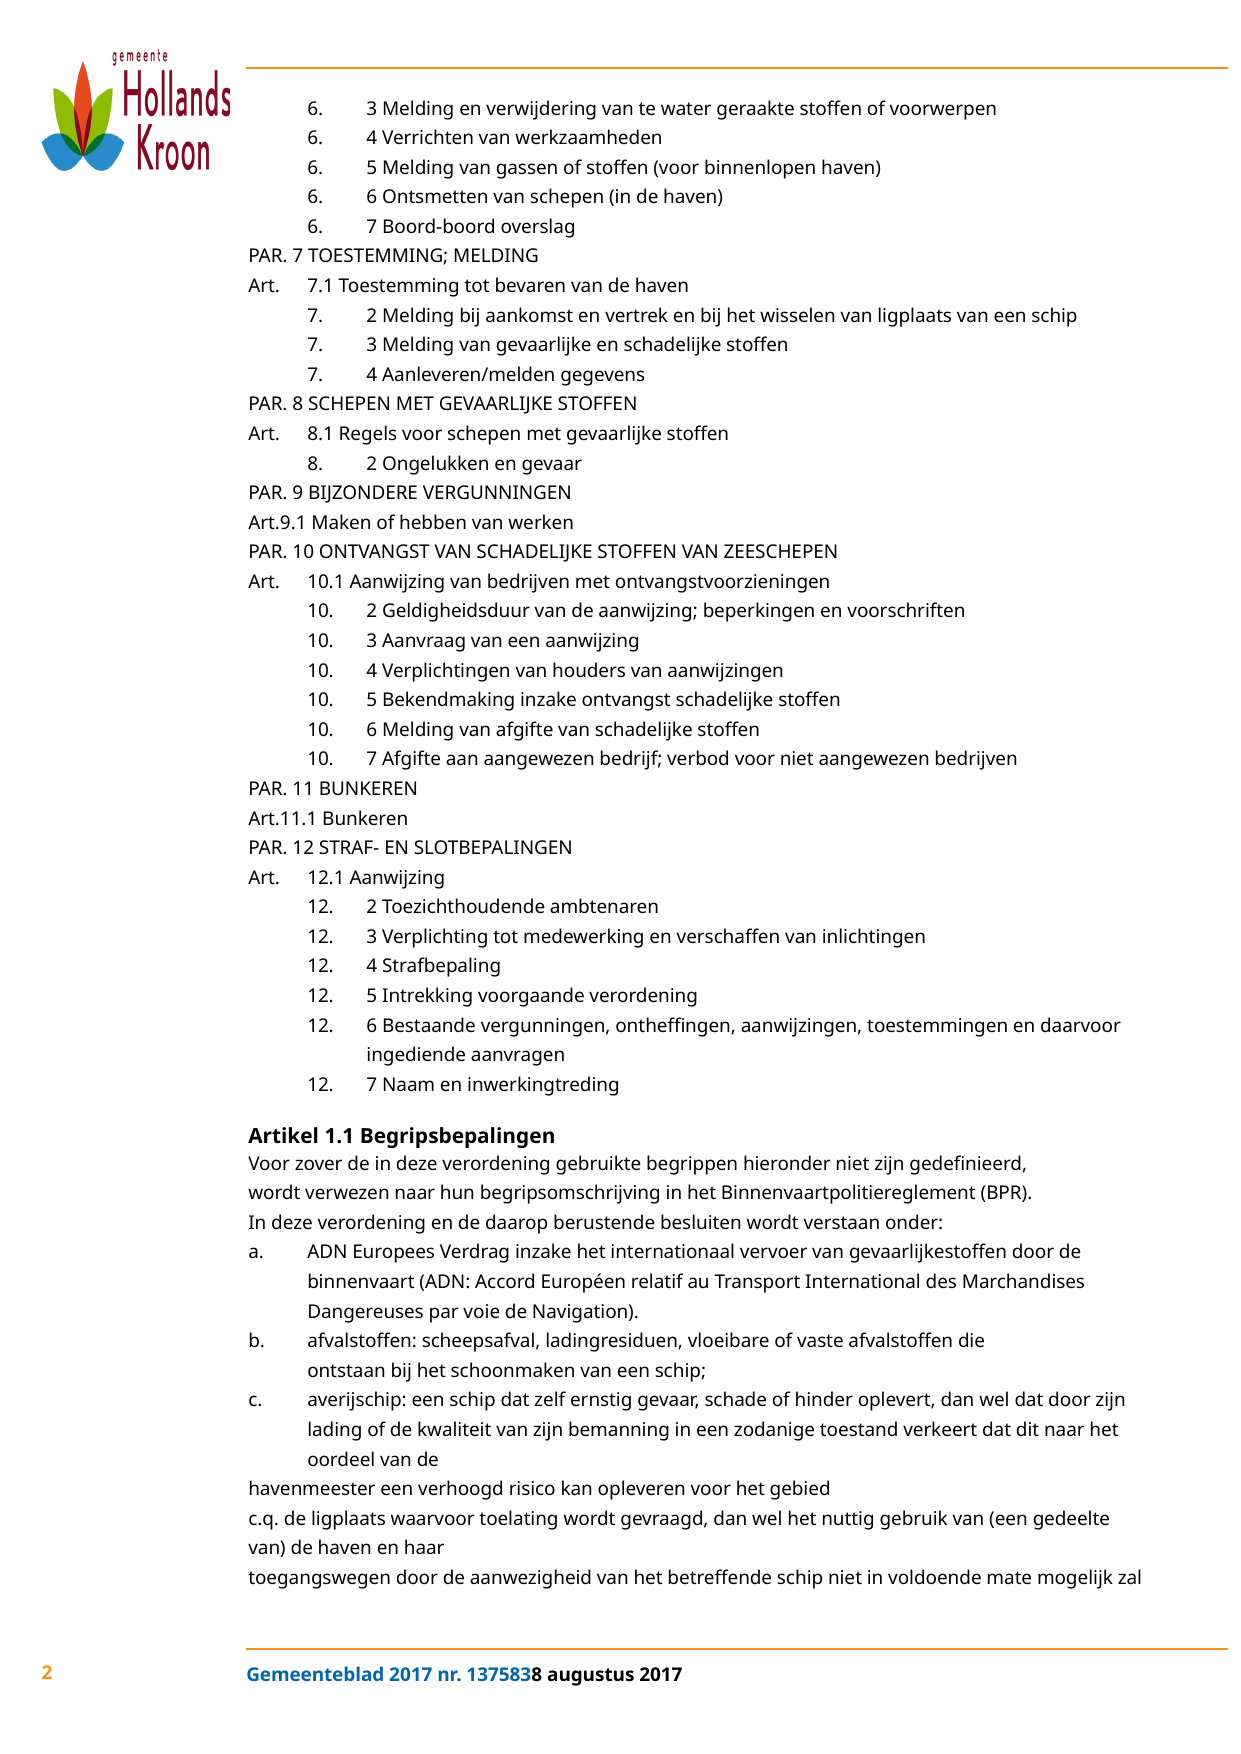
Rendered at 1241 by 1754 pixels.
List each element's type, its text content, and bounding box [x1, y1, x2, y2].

list 2 Melding bij aankomst en vertrek en bij het wisselen van ligplaats van een schip [307, 302, 1152, 328]
list ingediende aanvragen [307, 1041, 1152, 1067]
list 7.1 Toestemming tot bevaren van de haven [248, 272, 1152, 298]
list 4 Aanleveren/melden gegevens [307, 361, 1152, 387]
text In deze verordening en de daarop berustende besluiten wordt verstaan onder: [248, 1209, 1152, 1235]
text wordt verwezen naar hun begripsomschrijving in het Binnenvaartpolitiereglement (BPR). [248, 1179, 1152, 1205]
list 6 Melding van afgifte van schadelijke stoffen [307, 716, 1152, 742]
list 7 Afgifte aan aangewezen bedrijf; verbod voor niet aangewezen bedrijven [307, 746, 1152, 771]
list 4 Strafbepaling [307, 953, 1152, 978]
list ontstaan bij het schoonmaken van een schip; [248, 1357, 1152, 1383]
list 6 Bestaande vergunningen, ontheffingen, aanwijzingen, toestemmingen en daarvoor [307, 1012, 1152, 1038]
list 5 Melding van gassen of stoffen (voor binnenlopen haven) [307, 154, 1152, 180]
text PAR. 7 TOESTEMMING; MELDING [248, 243, 1152, 268]
text Voor zover de in deze verordening gebruikte begrippen hieronder niet zijn gedefinieerd, [248, 1150, 1152, 1176]
text havenmeester een verhoogd risico kan opleveren voor het gebied [248, 1475, 1152, 1501]
text PAR. 11 BUNKEREN [248, 775, 1152, 801]
text PAR. 8 SCHEPEN MET GEVAARLIJKE STOFFEN [248, 391, 1152, 416]
text Art.11.1 Bunkeren [248, 805, 1152, 831]
text c.q. de ligplaats waarvoor toelating wordt gevraagd, dan wel het nuttig gebruik van (een gedeelte van) de haven en haar [248, 1505, 1152, 1560]
list 2 Ongelukken en gevaar [307, 450, 1152, 476]
text Art.9.1 Maken of hebben van werken [248, 509, 1152, 535]
list 10.1 Aanwijzing van bedrijven met ontvangstvoorzieningen [248, 568, 1152, 594]
text PAR. 12 STRAF- EN SLOTBEPALINGEN [248, 834, 1152, 860]
list 3 Melding van gevaarlijke en schadelijke stoffen [307, 331, 1152, 357]
list 2 Toezichthoudende ambtenaren [307, 893, 1152, 919]
picture [41, 47, 231, 172]
list 5 Intrekking voorgaande verordening [307, 982, 1152, 1008]
text PAR. 10 ONTVANGST VAN SCHADELIJKE STOFFEN VAN ZEESCHEPEN [248, 538, 1152, 564]
list 6 Ontsmetten van schepen (in de haven) [307, 183, 1152, 209]
text toegangswegen door de aanwezigheid van het betreffende schip niet in voldoende mate mogelijk zal [248, 1564, 1152, 1590]
list 3 Verplichting tot medewerking en verschaffen van inlichtingen [307, 923, 1152, 949]
list 3 Aanvraag van een aanwijzing [307, 627, 1152, 653]
text PAR. 9 BIJZONDERE VERGUNNINGEN [248, 479, 1152, 505]
list 8.1 Regels voor schepen met gevaarlijke stoffen [248, 420, 1152, 446]
list 2 Geldigheidsduur van de aanwijzing; beperkingen en voorschriften [307, 598, 1152, 623]
list afvalstoffen: scheepsafval, ladingresiduen, vloeibare of vaste afvalstoffen die [248, 1327, 1152, 1353]
list 3 Melding en verwijdering van te water geraakte stoffen of voorwerpen [307, 95, 1152, 121]
list 7 Naam en inwerkingtreding [307, 1071, 1152, 1097]
list ADN Europees Verdrag inzake het internationaal vervoer van gevaarlijkestoffen door de binnenvaart (ADN: Accord Européen relatif au Transport International des Marchandises Dangereuses par voie de Navigation). [248, 1239, 1152, 1323]
list averijschip: een schip dat zelf ernstig gevaar, schade of hinder oplevert, dan wel dat door zijn lading of de kwaliteit van zijn bemanning in een zodanige toestand verkeert dat dit naar het oordeel van de [248, 1387, 1152, 1471]
list 7 Boord-boord overslag [307, 213, 1152, 239]
list 12.1 Aanwijzing [248, 864, 1152, 890]
text Artikel 1.1 Begripsbepalingen [248, 1121, 1152, 1150]
list 4 Verrichten van werkzaamheden [307, 124, 1152, 150]
list 5 Bekendmaking inzake ontvangst schadelijke stoffen [307, 686, 1152, 712]
list 4 Verplichtingen van houders van aanwijzingen [307, 657, 1152, 683]
